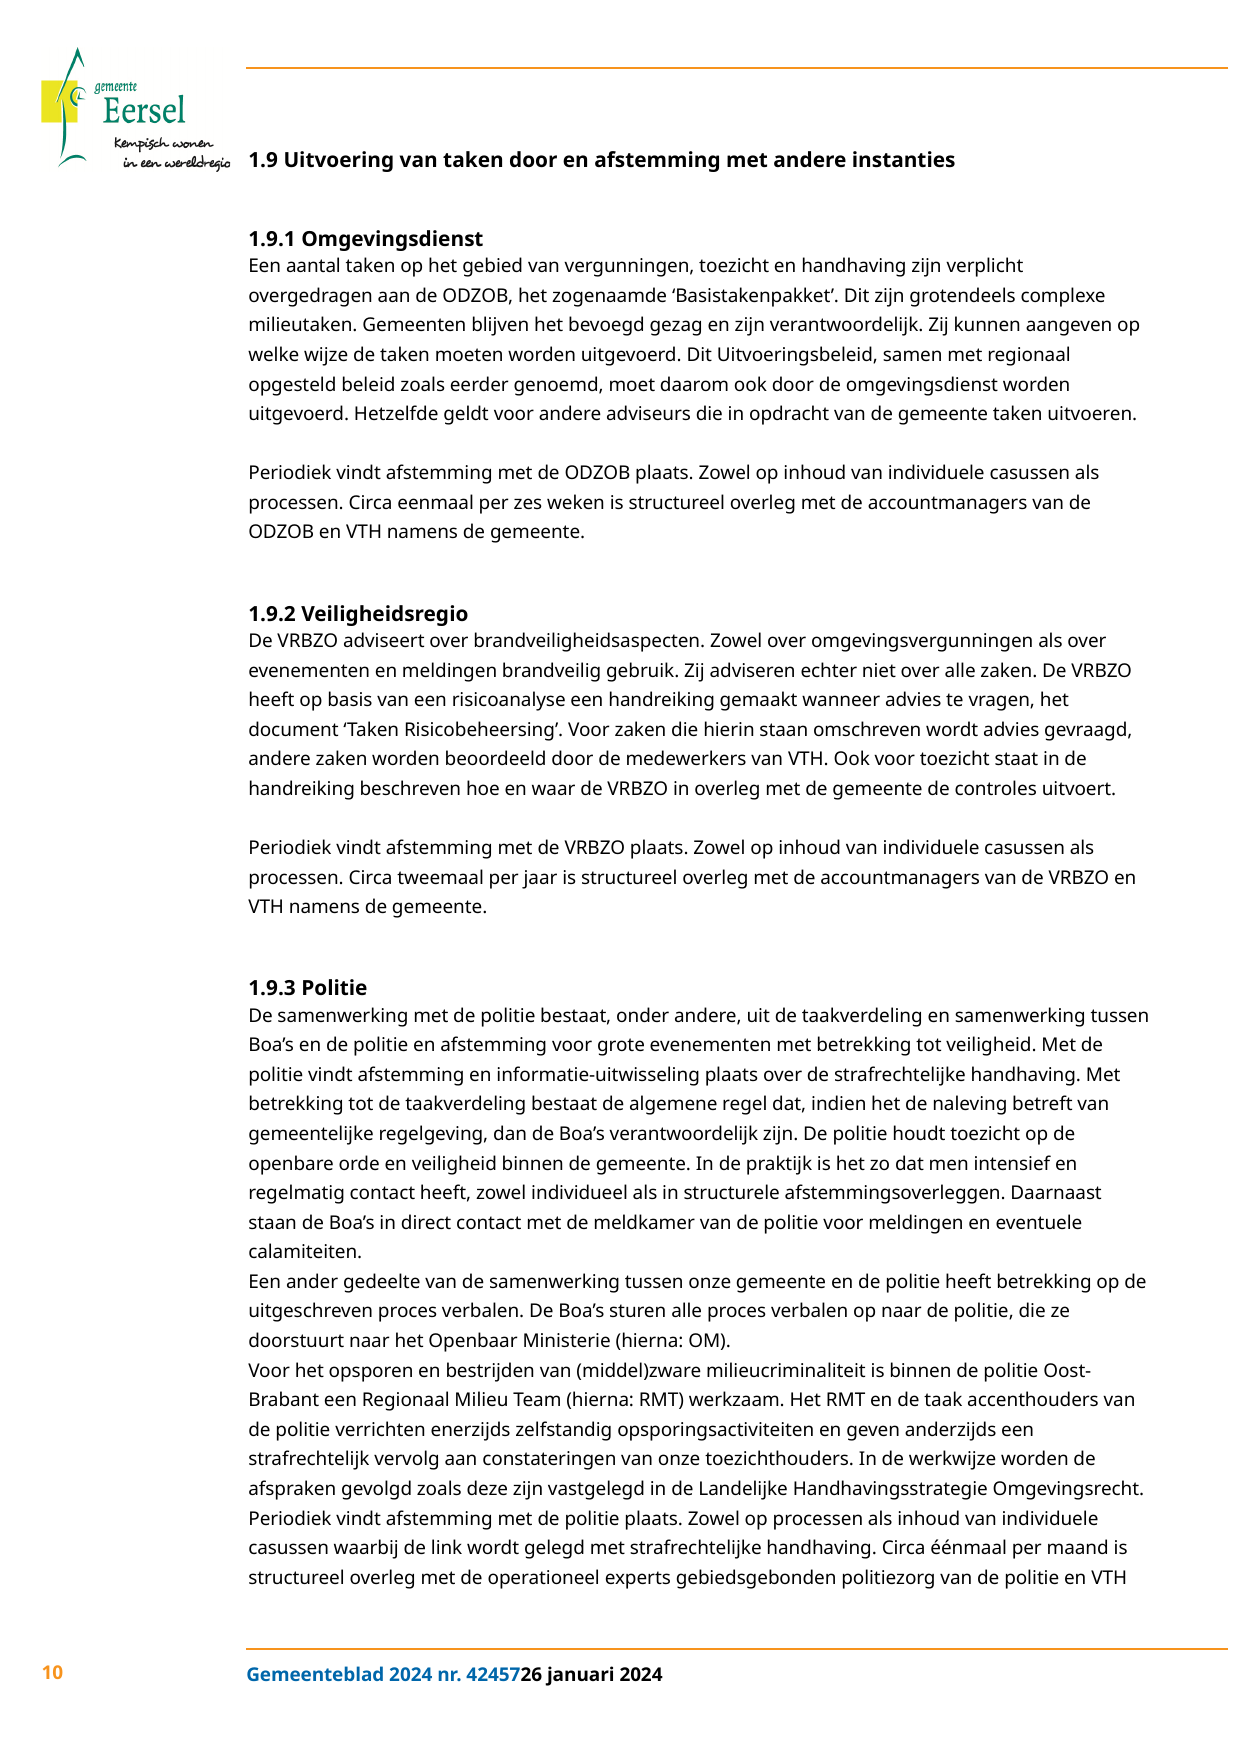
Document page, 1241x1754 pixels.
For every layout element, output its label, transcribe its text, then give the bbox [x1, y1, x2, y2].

text Periodiek vindt afstemming met de ODZOB plaats. Zowel op inhoud van individuele casussen als processen. Circa eenmaal per zes weken is structureel overleg met de accountmanagers van de ODZOB en VTH namens de gemeente. [248, 459, 1152, 544]
text De samenwerking met de politie bestaat, onder andere, uit de taakverdeling en samenwerking tussen Boa’s en de politie en afstemming voor grote evenementen met betrekking tot veiligheid. Met de politie vindt afstemming en informatie-uitwisseling plaats over de strafrechtelijke handhaving. Met betrekking tot de taakverdeling bestaat de algemene regel dat, indien het de naleving betreft van gemeentelijke regelgeving, dan de Boa’s verantwoordelijk zijn. De politie houdt toezicht op de openbare orde en veiligheid binnen de gemeente. In de praktijk is het zo dat men intensief en regelmatig contact heeft, zowel individueel als in structurele afstemmingsoverleggen. Daarnaast staan de Boa’s in direct contact met de meldkamer van de politie voor meldingen en eventuele calamiteiten. [248, 1002, 1152, 1264]
text Voor het opsporen en bestrijden van (middel)zware milieucriminaliteit is binnen de politie Oost-Brabant een Regionaal Milieu Team (hierna: RMT) werkzaam. Het RMT en de taak accenthouders van de politie verrichten enerzijds zelfstandig opsporingsactiviteiten en geven anderzijds een strafrechtelijk vervolg aan constateringen van onze toezichthouders. In de werkwijze worden de afspraken gevolgd zoals deze zijn vastgelegd in de Landelijke Handhavingsstrategie Omgevingsrecht. [248, 1357, 1152, 1501]
text Periodiek vindt afstemming met de politie plaats. Zowel op processen als inhoud van individuele casussen waarbij de link wordt gelegd met strafrechtelijke handhaving. Circa éénmaal per maand is structureel overleg met de operationeel experts gebiedsgebonden politiezorg van de politie en VTH [248, 1505, 1152, 1590]
text Periodiek vindt afstemming met de VRBZO plaats. Zowel op inhoud van individuele casussen als processen. Circa tweemaal per jaar is structureel overleg met de accountmanagers van de VRBZO en VTH namens de gemeente. [248, 834, 1152, 919]
text 1.9.1 Omgevingsdienst [248, 224, 1152, 252]
picture [41, 47, 231, 172]
text 1.9 Uitvoering van taken door en afstemming met andere instanties [248, 145, 1152, 174]
text De VRBZO adviseert over brandveiligheidsaspecten. Zowel over omgevingsvergunningen als over evenementen en meldingen brandveilig gebruik. Zij adviseren echter niet over alle zaken. De VRBZO heeft op basis van een risicoanalyse een handreiking gemaakt wanneer advies te vragen, het document ‘Taken Risicobeheersing’. Voor zaken die hierin staan omschreven wordt advies gevraagd, andere zaken worden beoordeeld door de medewerkers van VTH. Ook voor toezicht staat in de handreiking beschreven hoe en waar de VRBZO in overleg met de gemeente de controles uitvoert. [248, 627, 1152, 801]
text 1.9.2 Veiligheidsregio [248, 599, 1152, 627]
text Een ander gedeelte van de samenwerking tussen onze gemeente en de politie heeft betrekking op de uitgeschreven proces verbalen. De Boa’s sturen alle proces verbalen op naar de politie, die ze doorstuurt naar het Openbaar Ministerie (hierna: OM). [248, 1268, 1152, 1353]
text Een aantal taken op het gebied van vergunningen, toezicht en handhaving zijn verplicht overgedragen aan de ODZOB, het zogenaamde ‘Basistakenpakket’. Dit zijn grotendeels complexe milieutaken. Gemeenten blijven het bevoegd gezag en zijn verantwoordelijk. Zij kunnen aangeven op welke wijze de taken moeten worden uitgevoerd. Dit Uitvoeringsbeleid, samen met regionaal opgesteld beleid zoals eerder genoemd, moet daarom ook door de omgevingsdienst worden uitgevoerd. Hetzelfde geldt voor andere adviseurs die in opdracht van de gemeente taken uitvoeren. [248, 252, 1152, 426]
text 1.9.3 Politie [248, 973, 1152, 1002]
